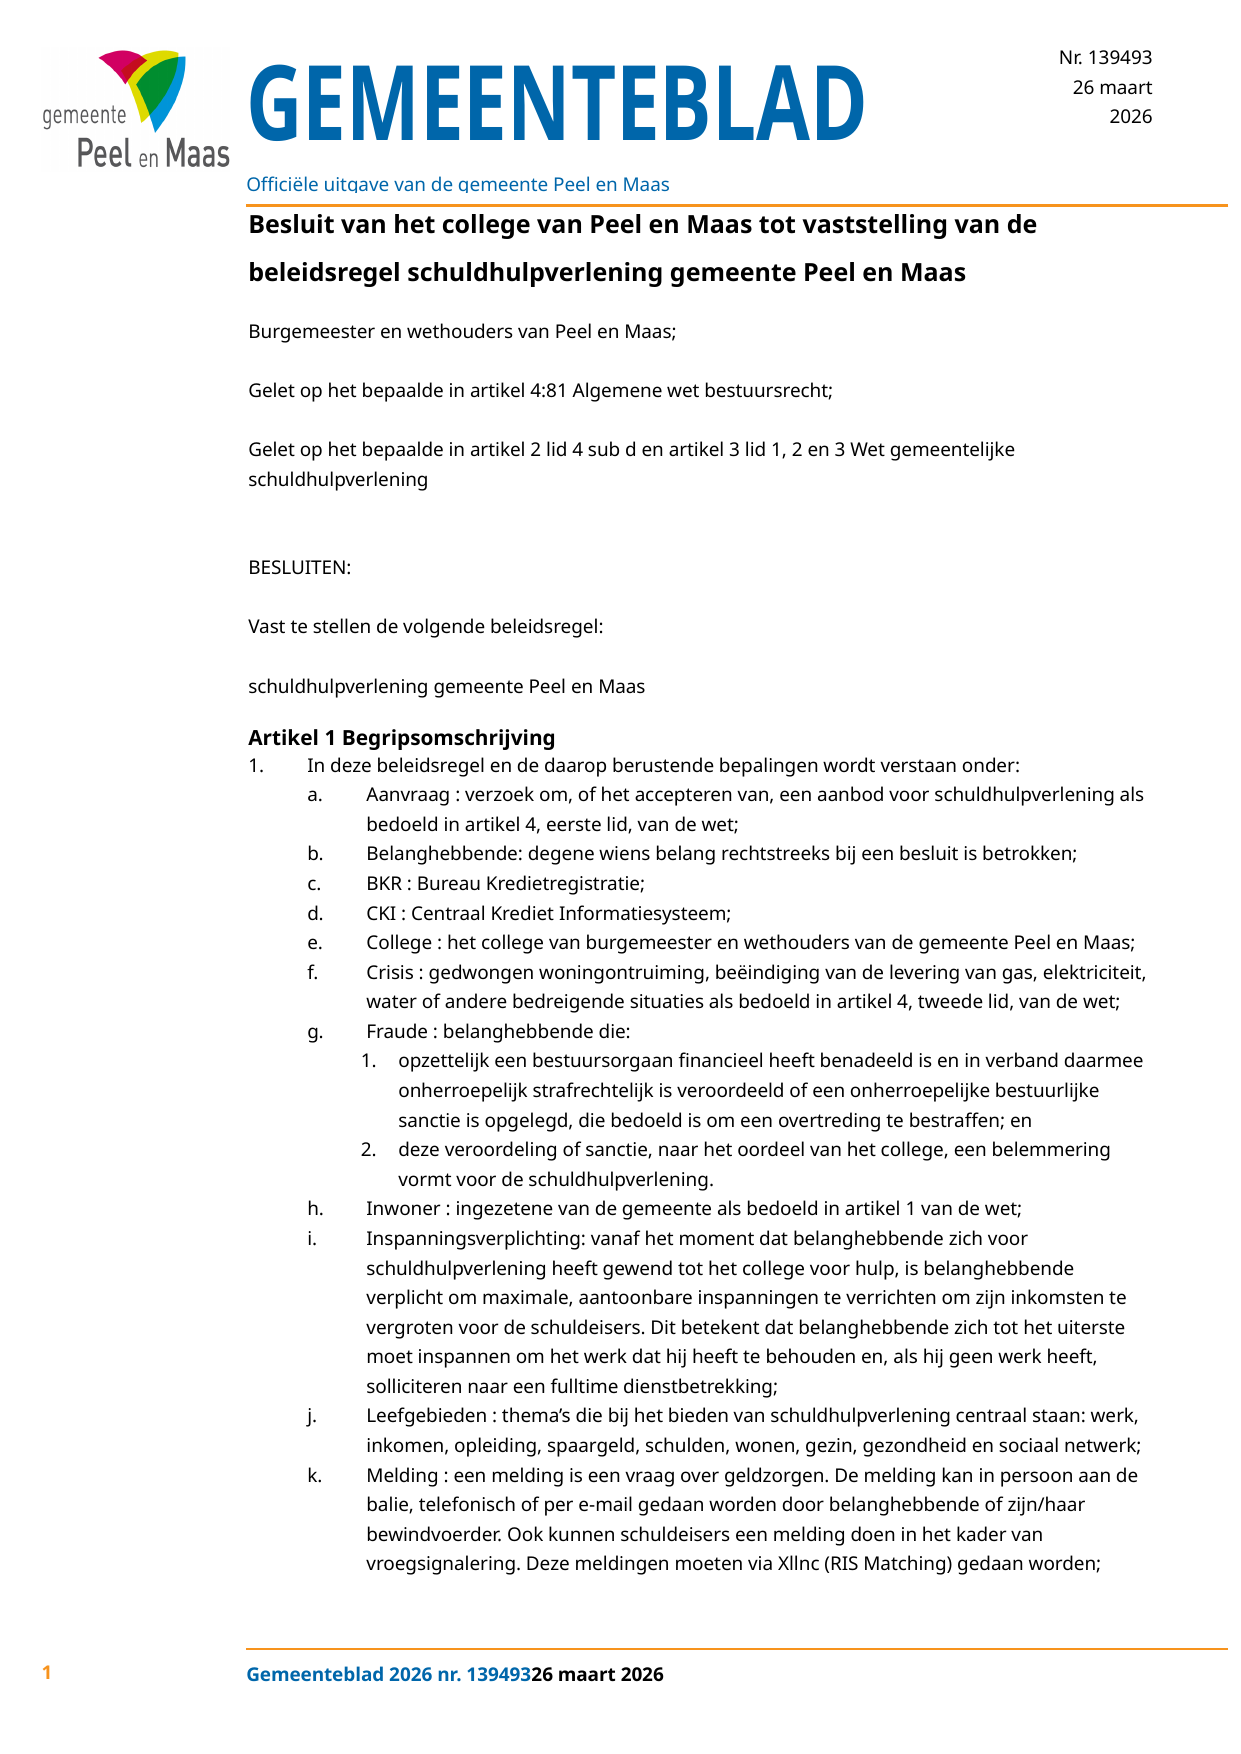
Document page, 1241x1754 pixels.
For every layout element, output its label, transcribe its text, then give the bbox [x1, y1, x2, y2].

text BESLUITEN: [248, 554, 1152, 580]
list deze veroordeling of sanctie, naar het oordeel van het college, een belemmering vormt voor de schuldhulpverlening. [361, 1136, 1152, 1192]
list Inwoner : ingezetene van de gemeente als bedoeld in artikel 1 van de wet; [307, 1196, 1152, 1221]
list Aanvraag : verzoek om, of het accepteren van, een aanbod voor schuldhulpverlening als bedoeld in artikel 4, eerste lid, van de wet; [307, 781, 1152, 837]
list College : het college van burgemeester en wethouders van de gemeente Peel en Maas; [307, 929, 1152, 955]
list Crisis : gedwongen woningontruiming, beëindiging van de levering van gas, elektriciteit, water of andere bedreigende situaties als bedoeld in artikel 4, tweede lid, van de wet; [307, 959, 1152, 1014]
list In deze beleidsregel en de daarop berustende bepalingen wordt verstaan onder: [248, 752, 1152, 777]
list Leefgebieden : thema’s die bij het bieden van schuldhulpverlening centraal staan: werk, inkomen, opleiding, spaargeld, schulden, wonen, gezin, gezondheid en sociaal netwerk; [307, 1403, 1152, 1458]
list opzettelijk een bestuursorgaan financieel heeft benadeeld is en in verband daarmee onherroepelijk strafrechtelijk is veroordeeld of een onherroepelijke bestuurlijke sanctie is opgelegd, die bedoeld is om een overtreding te bestraffen; en [361, 1048, 1152, 1132]
text Gelet op het bepaalde in artikel 4:81 Algemene wet bestuursrecht; [248, 377, 1152, 403]
text Artikel 1 Begripsomschrijving [248, 723, 1152, 752]
text Besluit van het college van Peel en Maas tot vaststelling van de beleidsregel schuldhulpverlening gemeente Peel en Maas [248, 207, 1152, 288]
list Fraude : belanghebbende die: [307, 1018, 1152, 1044]
list Belanghebbende: degene wiens belang rechtstreeks bij een besluit is betrokken; [307, 841, 1152, 866]
picture [41, 47, 231, 172]
list BKR : Bureau Kredietregistratie; [307, 870, 1152, 896]
list Melding : een melding is een vraag over geldzorgen. De melding kan in persoon aan de balie, telefonisch of per e-mail gedaan worden door belanghebbende of zijn/haar bewindvoerder. Ook kunnen schuldeisers een melding doen in het kader van vroegsignalering. Deze meldingen moeten via Xllnc (RIS Matching) gedaan worden; [307, 1462, 1152, 1576]
list Inspanningsverplichting: vanaf het moment dat belanghebbende zich voor schuldhulpverlening heeft gewend tot het college voor hulp, is belanghebbende verplicht om maximale, aantoonbare inspanningen te verrichten om zijn inkomsten te vergroten voor de schuldeisers. Dit betekent dat belanghebbende zich tot het uiterste moet inspannen om het werk dat hij heeft te behouden en, als hij geen werk heeft, solliciteren naar een fulltime dienstbetrekking; [307, 1225, 1152, 1399]
list CKI : Centraal Krediet Informatiesysteem; [307, 900, 1152, 925]
text Gelet op het bepaalde in artikel 2 lid 4 sub d en artikel 3 lid 1, 2 en 3 Wet gemeentelijke schuldhulpverlening [248, 436, 1152, 492]
text schuldhulpverlening gemeente Peel en Maas [248, 673, 1152, 699]
text Burgemeester en wethouders van Peel en Maas; [248, 318, 1152, 344]
text Vast te stellen de volgende beleidsregel: [248, 614, 1152, 639]
